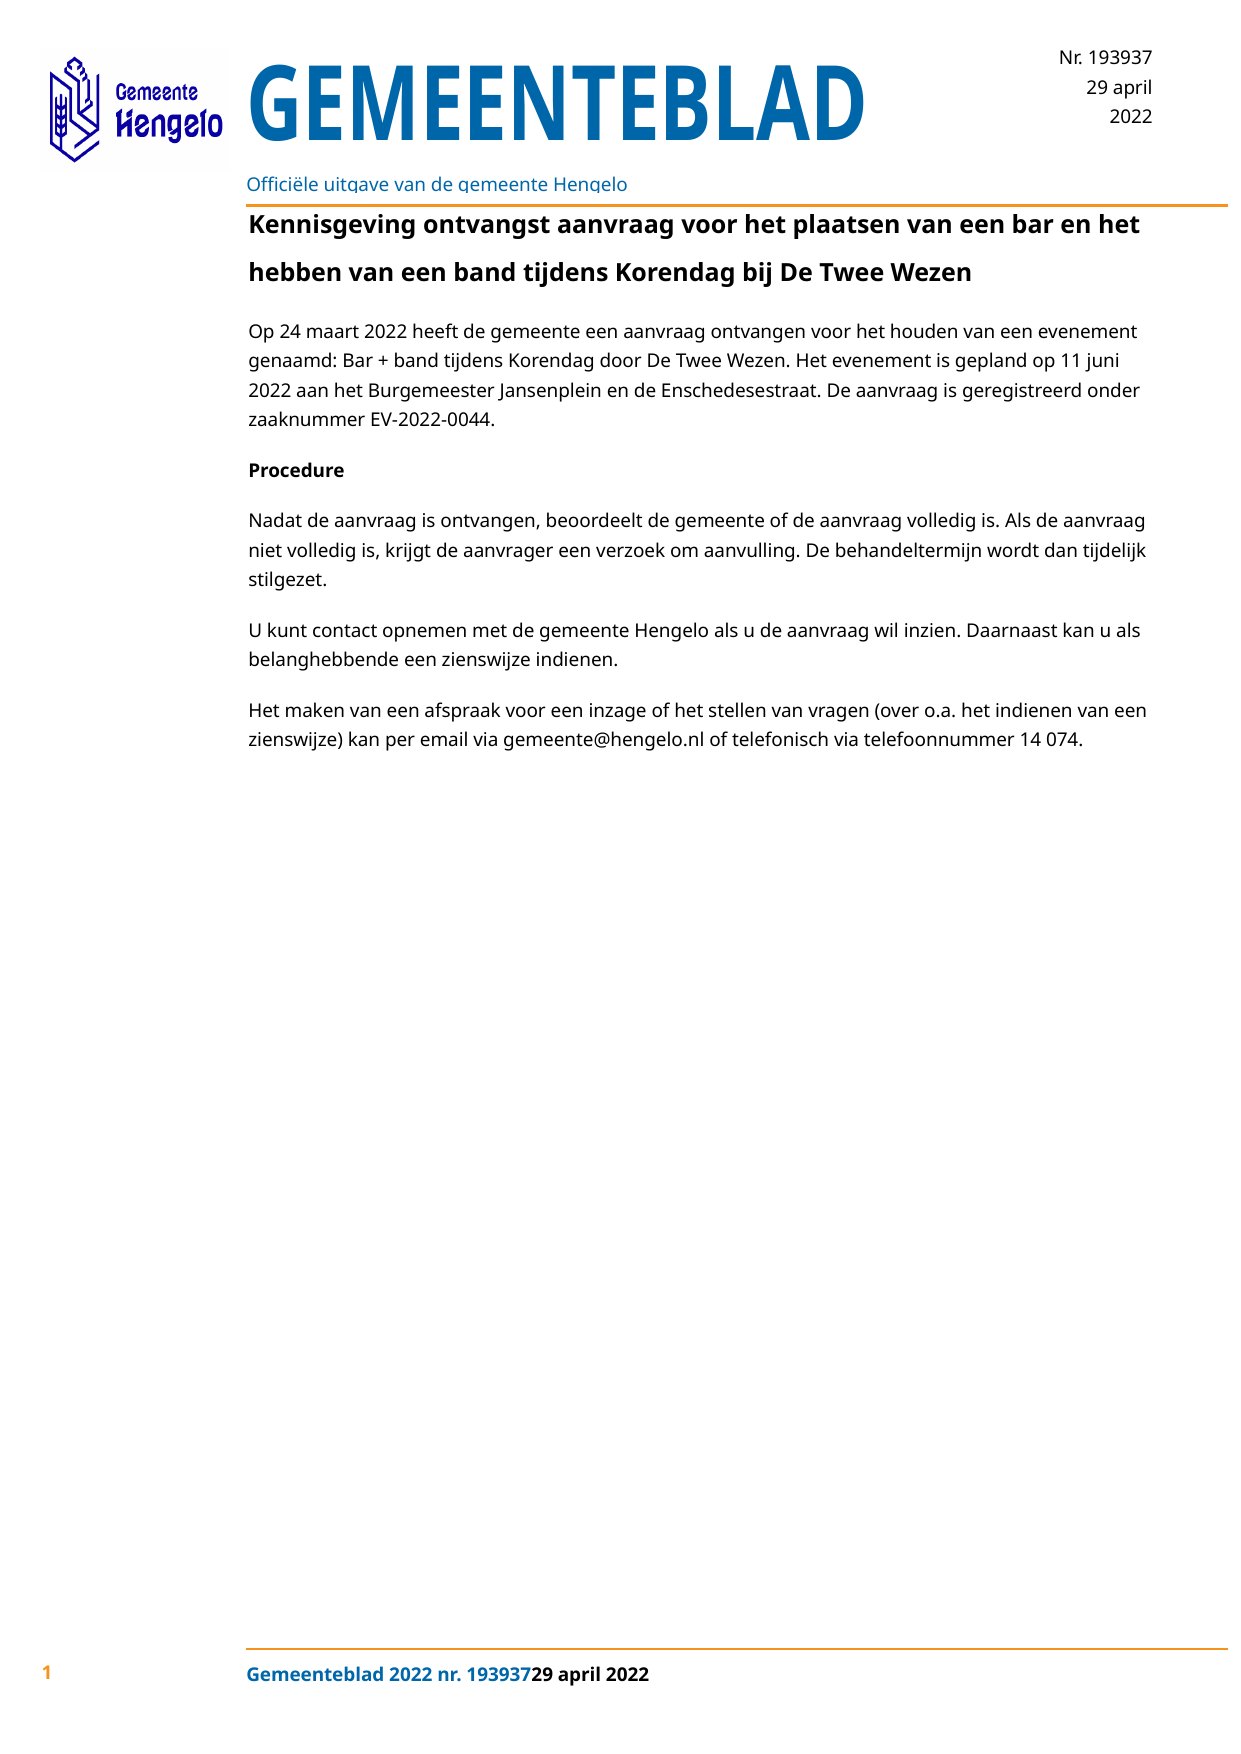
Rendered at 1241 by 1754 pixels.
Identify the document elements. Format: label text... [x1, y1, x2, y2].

text Het maken van een afspraak voor een inzage of het stellen van vragen (over o.a. het indienen van een zienswijze) kan per email via gemeente@hengelo.nl of telefonisch via telefoonnummer 14 074. [248, 697, 1152, 752]
text Op 24 maart 2022 heeft de gemeente een aanvraag ontvangen voor het houden van een evenement genaamd: Bar + band tijdens Korendag door De Twee Wezen. Het evenement is gepland op 11 juni 2022 aan het Burgemeester Jansenplein en de Enschedesestraat. De aanvraag is geregistreerd onder zaaknummer EV-2022-0044. [248, 318, 1152, 432]
text Nadat de aanvraag is ontvangen, beoordeelt de gemeente of de aanvraag volledig is. Als de aanvraag niet volledig is, krijgt de aanvrager een verzoek om aanvulling. De behandeltermijn wordt dan tijdelijk stilgezet. [248, 507, 1152, 592]
picture [41, 47, 231, 172]
text Procedure [248, 457, 1152, 483]
text U kunt contact opnemen met de gemeente Hengelo als u de aanvraag wil inzien. Daarnaast kan u als belanghebbende een zienswijze indienen. [248, 617, 1152, 672]
text Kennisgeving ontvangst aanvraag voor het plaatsen van een bar en het hebben van een band tijdens Korendag bij De Twee Wezen [248, 207, 1152, 288]
